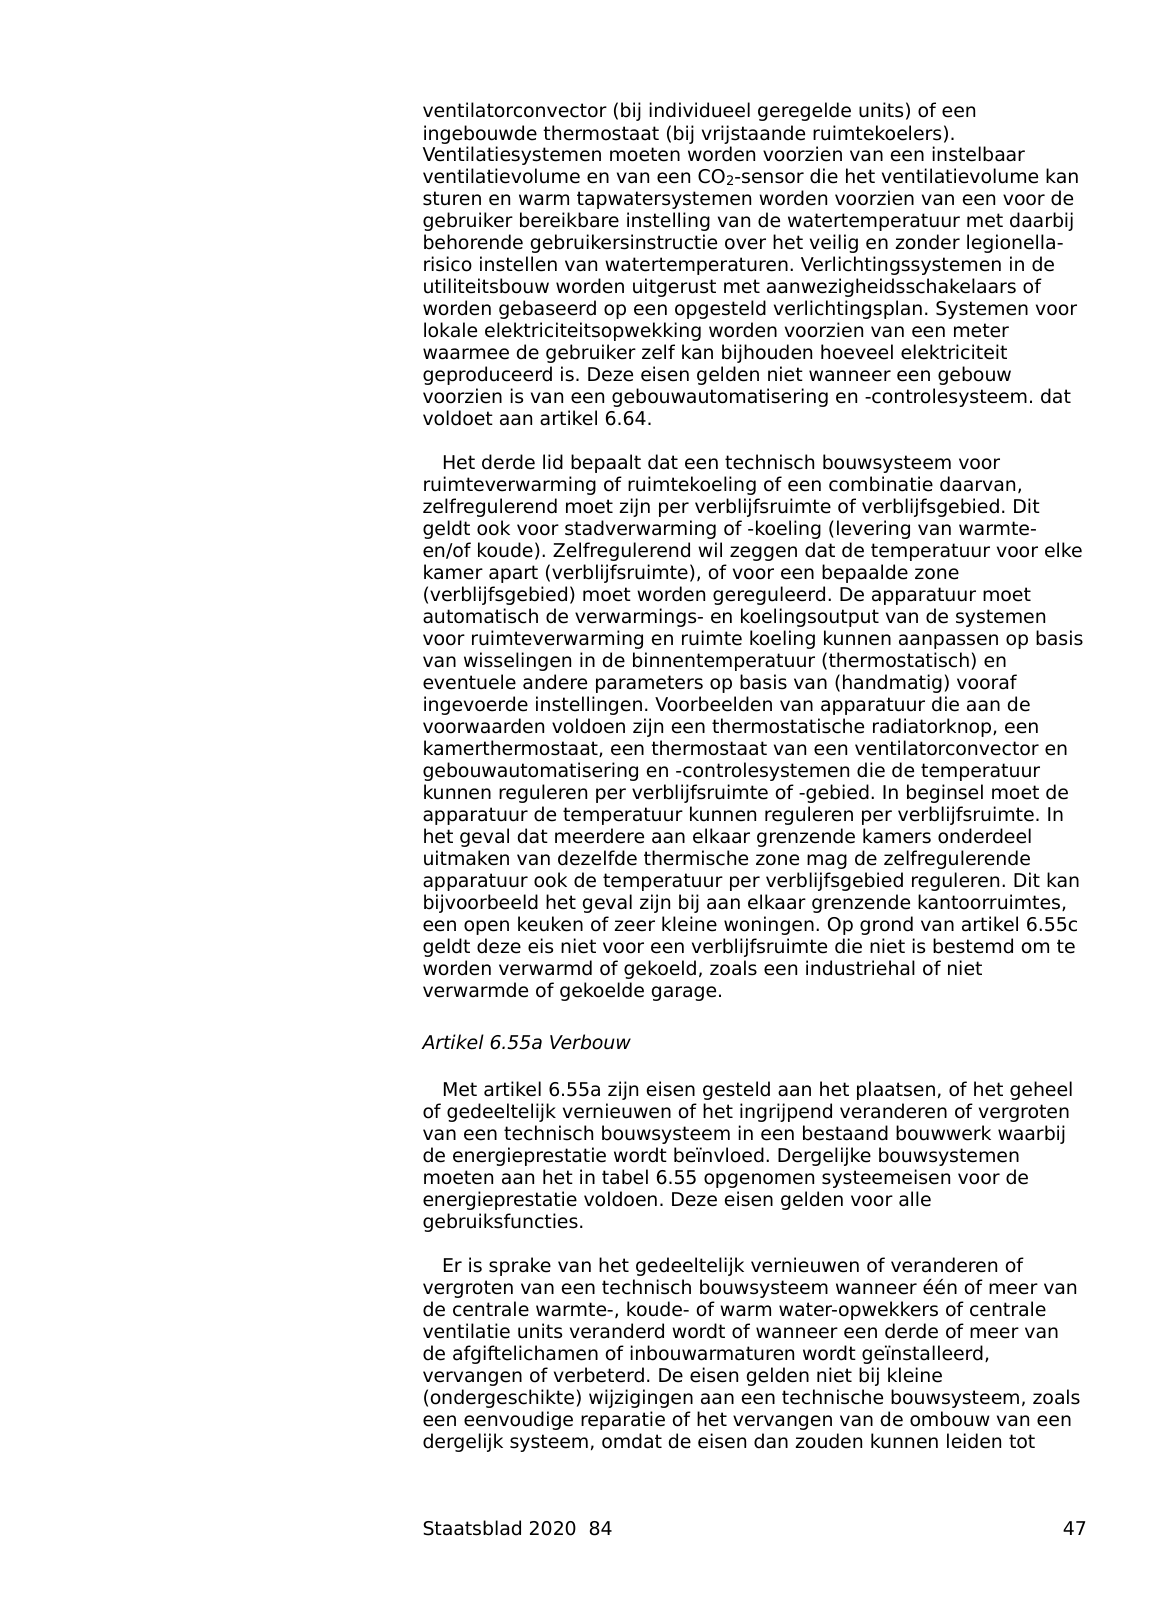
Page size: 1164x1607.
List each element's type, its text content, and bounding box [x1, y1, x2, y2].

subtitle Artikel 6.55a Verbouw [422, 1032, 1087, 1054]
text Met artikel 6.55a zijn eisen gesteld aan het plaatsen, of het geheel of gedeeltelijk vernieuwen of het ingrijpend veranderen of vergroten van een technisch bouwsysteem in een bestaand bouwwerk waarbij de energieprestatie wordt beïnvloed. Dergelijke bouwsystemen moeten aan het in tabel 6.55 opgenomen systeemeisen voor de energieprestatie voldoen. Deze eisen gelden voor alle gebruiksfuncties. [422, 1079, 1087, 1233]
text ventilatorconvector (bij individueel geregelde units) of een ingebouwde thermostaat (bij vrijstaande ruimtekoelers). Ventilatiesystemen moeten worden voorzien van een instelbaar ventilatievolume en van een CO2-sensor die het ventilatievolume kan sturen en warm tapwatersystemen worden voorzien van een voor de gebruiker bereikbare instelling van de watertemperatuur met daarbij behorende gebruikersinstructie over het veilig en zonder legionella-risico instellen van watertemperaturen. Verlichtingssystemen in de utiliteitsbouw worden uitgerust met aanwezigheidsschakelaars of worden gebaseerd op een opgesteld verlichtingsplan. Systemen voor lokale elektriciteitsopwekking worden voorzien van een meter waarmee de gebruiker zelf kan bijhouden hoeveel elektriciteit geproduceerd is. Deze eisen gelden niet wanneer een gebouw voorzien is van een gebouwautomatisering en -controlesysteem. dat voldoet aan artikel 6.64. [422, 100, 1087, 430]
text Het derde lid bepaalt dat een technisch bouwsysteem voor ruimteverwarming of ruimtekoeling of een combinatie daarvan, zelfregulerend moet zijn per verblijfsruimte of verblijfsgebied. Dit geldt ook voor stadverwarming of -koeling (levering van warmte- en/of koude). Zelfregulerend wil zeggen dat de temperatuur voor elke kamer apart (verblijfsruimte), of voor een bepaalde zone (verblijfsgebied) moet worden gereguleerd. De apparatuur moet automatisch de verwarmings- en koelingsoutput van de systemen voor ruimteverwarming en ruimte koeling kunnen aanpassen op basis van wisselingen in de binnentemperatuur (thermostatisch) en eventuele andere parameters op basis van (handmatig) vooraf ingevoerde instellingen. Voorbeelden van apparatuur die aan de voorwaarden voldoen zijn een thermostatische radiatorknop, een kamerthermostaat, een thermostaat van een ventilatorconvector en gebouwautomatisering en -controlesystemen die de temperatuur kunnen reguleren per verblijfsruimte of -gebied. In beginsel moet de apparatuur de temperatuur kunnen reguleren per verblijfsruimte. In het geval dat meerdere aan elkaar grenzende kamers onderdeel uitmaken van dezelfde thermische zone mag de zelfregulerende apparatuur ook de temperatuur per verblijfsgebied reguleren. Dit kan bijvoorbeeld het geval zijn bij aan elkaar grenzende kantoorruimtes, een open keuken of zeer kleine woningen. Op grond van artikel 6.55c geldt deze eis niet voor een verblijfsruimte die niet is bestemd om te worden verwarmd of gekoeld, zoals een industriehal of niet verwarmde of gekoelde garage. [422, 452, 1087, 1002]
text Er is sprake van het gedeeltelijk vernieuwen of veranderen of vergroten van een technisch bouwsysteem wanneer één of meer van de centrale warmte-, koude- of warm water-opwekkers of centrale ventilatie units veranderd wordt of wanneer een derde of meer van de afgiftelichamen of inbouwarmaturen wordt geïnstalleerd, vervangen of verbeterd. De eisen gelden niet bij kleine (ondergeschikte) wijzigingen aan een technische bouwsysteem, zoals een eenvoudige reparatie of het vervangen van de ombouw van een dergelijk systeem, omdat de eisen dan zouden kunnen leiden tot [422, 1255, 1087, 1453]
